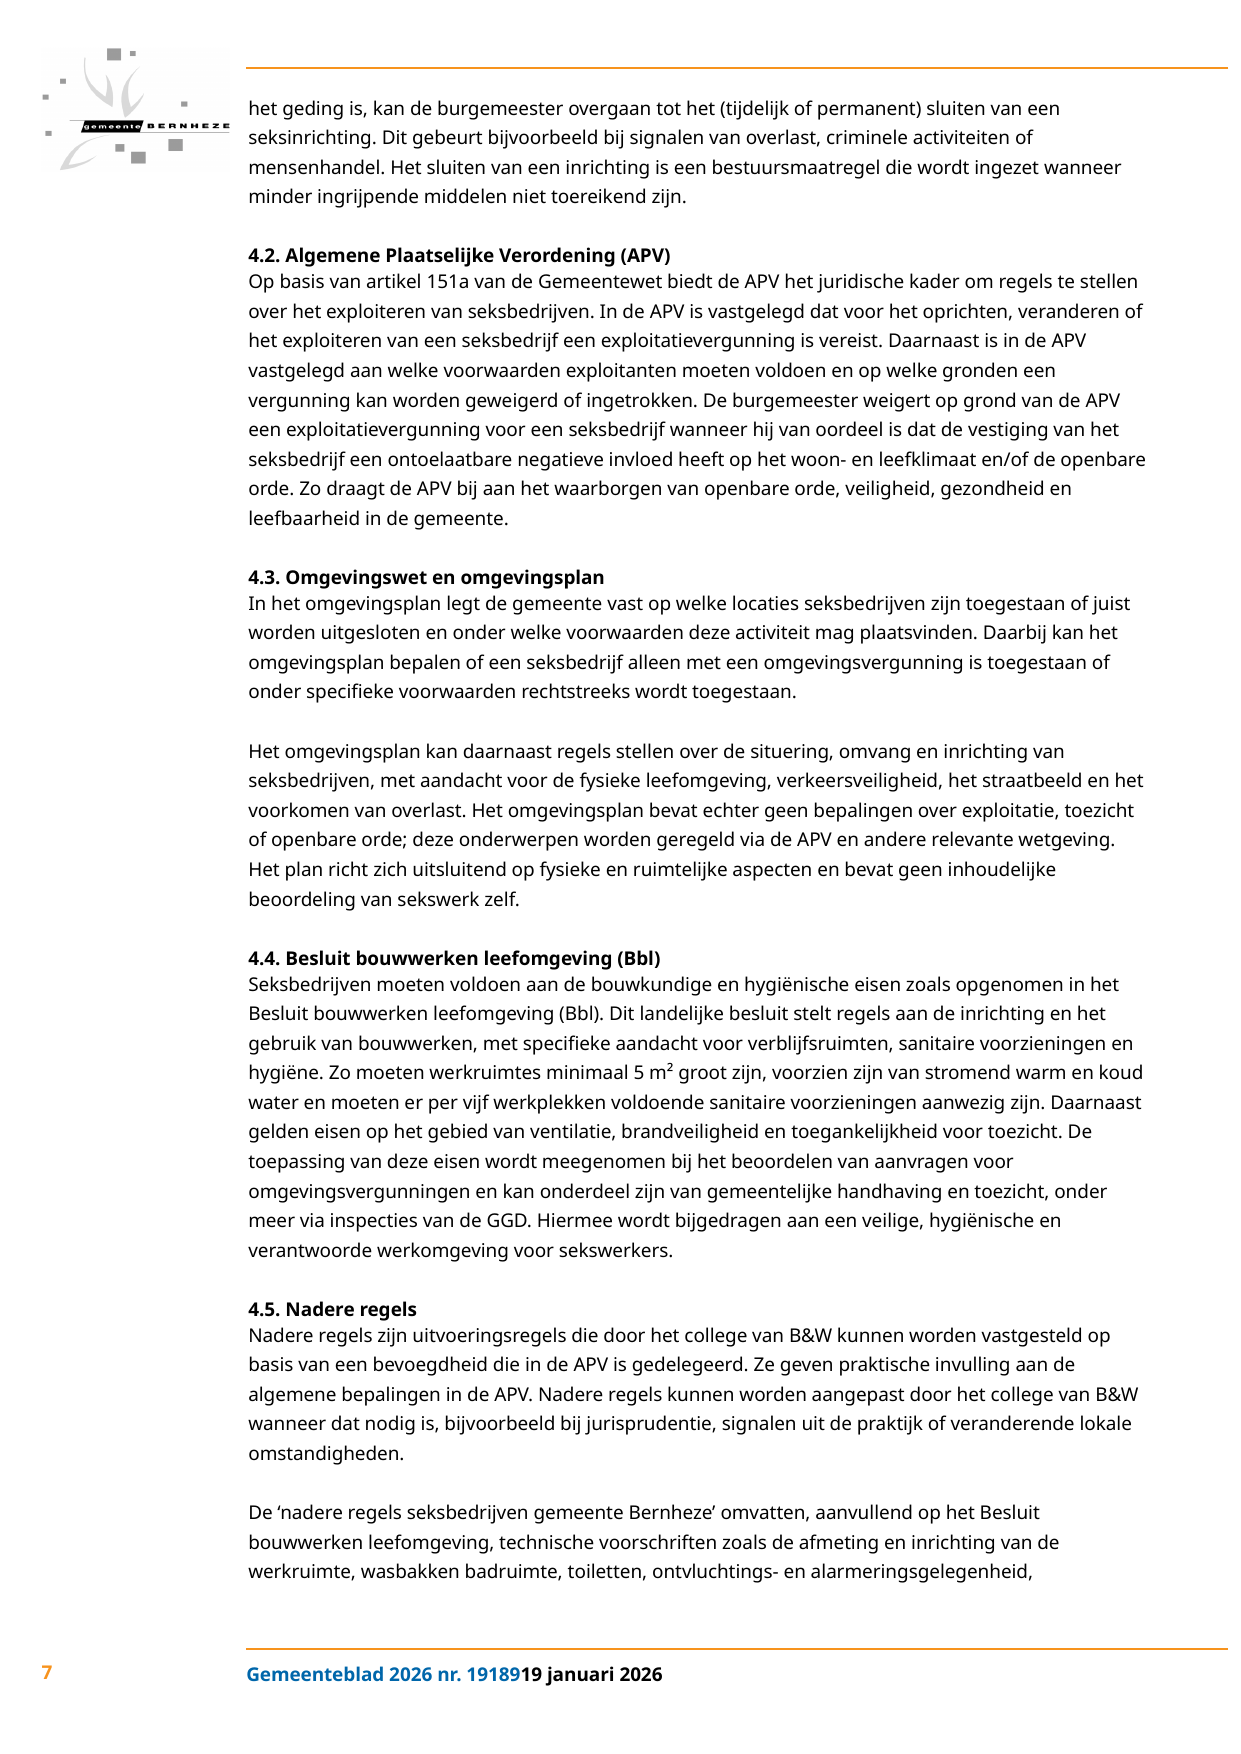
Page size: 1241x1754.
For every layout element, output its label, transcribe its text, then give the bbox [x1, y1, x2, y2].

text 4.3. Omgevingswet en omgevingsplan [248, 564, 1152, 590]
text Nadere regels zijn uitvoeringsregels die door het college van B&W kunnen worden vastgesteld op basis van een bevoegdheid die in de APV is gedelegeerd. Ze geven praktische invulling aan de algemene bepalingen in de APV. Nadere regels kunnen worden aangepast door het college van B&W wanneer dat nodig is, bijvoorbeeld bij jurisprudentie, signalen uit de praktijk of veranderende lokale omstandigheden. [248, 1322, 1152, 1466]
text Het omgevingsplan kan daarnaast regels stellen over de situering, omvang en inrichting van seksbedrijven, met aandacht voor de fysieke leefomgeving, verkeersveiligheid, het straatbeeld en het voorkomen van overlast. Het omgevingsplan bevat echter geen bepalingen over exploitatie, toezicht of openbare orde; deze onderwerpen worden geregeld via de APV en andere relevante wetgeving. Het plan richt zich uitsluitend op fysieke en ruimtelijke aspecten en bevat geen inhoudelijke beoordeling van sekswerk zelf. [248, 738, 1152, 912]
text Seksbedrijven moeten voldoen aan de bouwkundige en hygiënische eisen zoals opgenomen in het Besluit bouwwerken leefomgeving (Bbl). Dit landelijke besluit stelt regels aan de inrichting en het gebruik van bouwwerken, met specifieke aandacht voor verblijfsruimten, sanitaire voorzieningen en hygiëne. Zo moeten werkruimtes minimaal 5 m² groot zijn, voorzien zijn van stromend warm en koud water en moeten er per vijf werkplekken voldoende sanitaire voorzieningen aanwezig zijn. Daarnaast gelden eisen op het gebied van ventilatie, brandveiligheid en toegankelijkheid voor toezicht. De toepassing van deze eisen wordt meegenomen bij het beoordelen van aanvragen voor omgevingsvergunningen en kan onderdeel zijn van gemeentelijke handhaving en toezicht, onder meer via inspecties van de GGD. Hiermee wordt bijgedragen aan een veilige, hygiënische en verantwoorde werkomgeving voor sekswerkers. [248, 971, 1152, 1263]
picture [41, 47, 231, 172]
text In het omgevingsplan legt de gemeente vast op welke locaties seksbedrijven zijn toegestaan of juist worden uitgesloten en onder welke voorwaarden deze activiteit mag plaatsvinden. Daarbij kan het omgevingsplan bepalen of een seksbedrijf alleen met een omgevingsvergunning is toegestaan of onder specifieke voorwaarden rechtstreeks wordt toegestaan. [248, 590, 1152, 704]
text 4.2. Algemene Plaatselijke Verordening (APV) [248, 243, 1152, 268]
text 4.4. Besluit bouwwerken leefomgeving (Bbl) [248, 945, 1152, 971]
text De ‘nadere regels seksbedrijven gemeente Bernheze’ omvatten, aanvullend op het Besluit bouwwerken leefomgeving, technische voorschriften zoals de afmeting en inrichting van de werkruimte, wasbakken badruimte, toiletten, ontvluchtings- en alarmeringsgelegenheid, [248, 1499, 1152, 1584]
text 4.5. Nadere regels [248, 1296, 1152, 1322]
text het geding is, kan de burgemeester overgaan tot het (tijdelijk of permanent) sluiten van een seksinrichting. Dit gebeurt bijvoorbeeld bij signalen van overlast, criminele activiteiten of mensenhandel. Het sluiten van een inrichting is een bestuursmaatregel die wordt ingezet wanneer minder ingrijpende middelen niet toereikend zijn. [248, 95, 1152, 209]
text Op basis van artikel 151a van de Gemeentewet biedt de APV het juridische kader om regels te stellen over het exploiteren van seksbedrijven. In de APV is vastgelegd dat voor het oprichten, veranderen of het exploiteren van een seksbedrijf een exploitatievergunning is vereist. Daarnaast is in de APV vastgelegd aan welke voorwaarden exploitanten moeten voldoen en op welke gronden een vergunning kan worden geweigerd of ingetrokken. De burgemeester weigert op grond van de APV een exploitatievergunning voor een seksbedrijf wanneer hij van oordeel is dat de vestiging van het seksbedrijf een ontoelaatbare negatieve invloed heeft op het woon- en leefklimaat en/of de openbare orde. Zo draagt de APV bij aan het waarborgen van openbare orde, veiligheid, gezondheid en leefbaarheid in de gemeente. [248, 268, 1152, 531]
